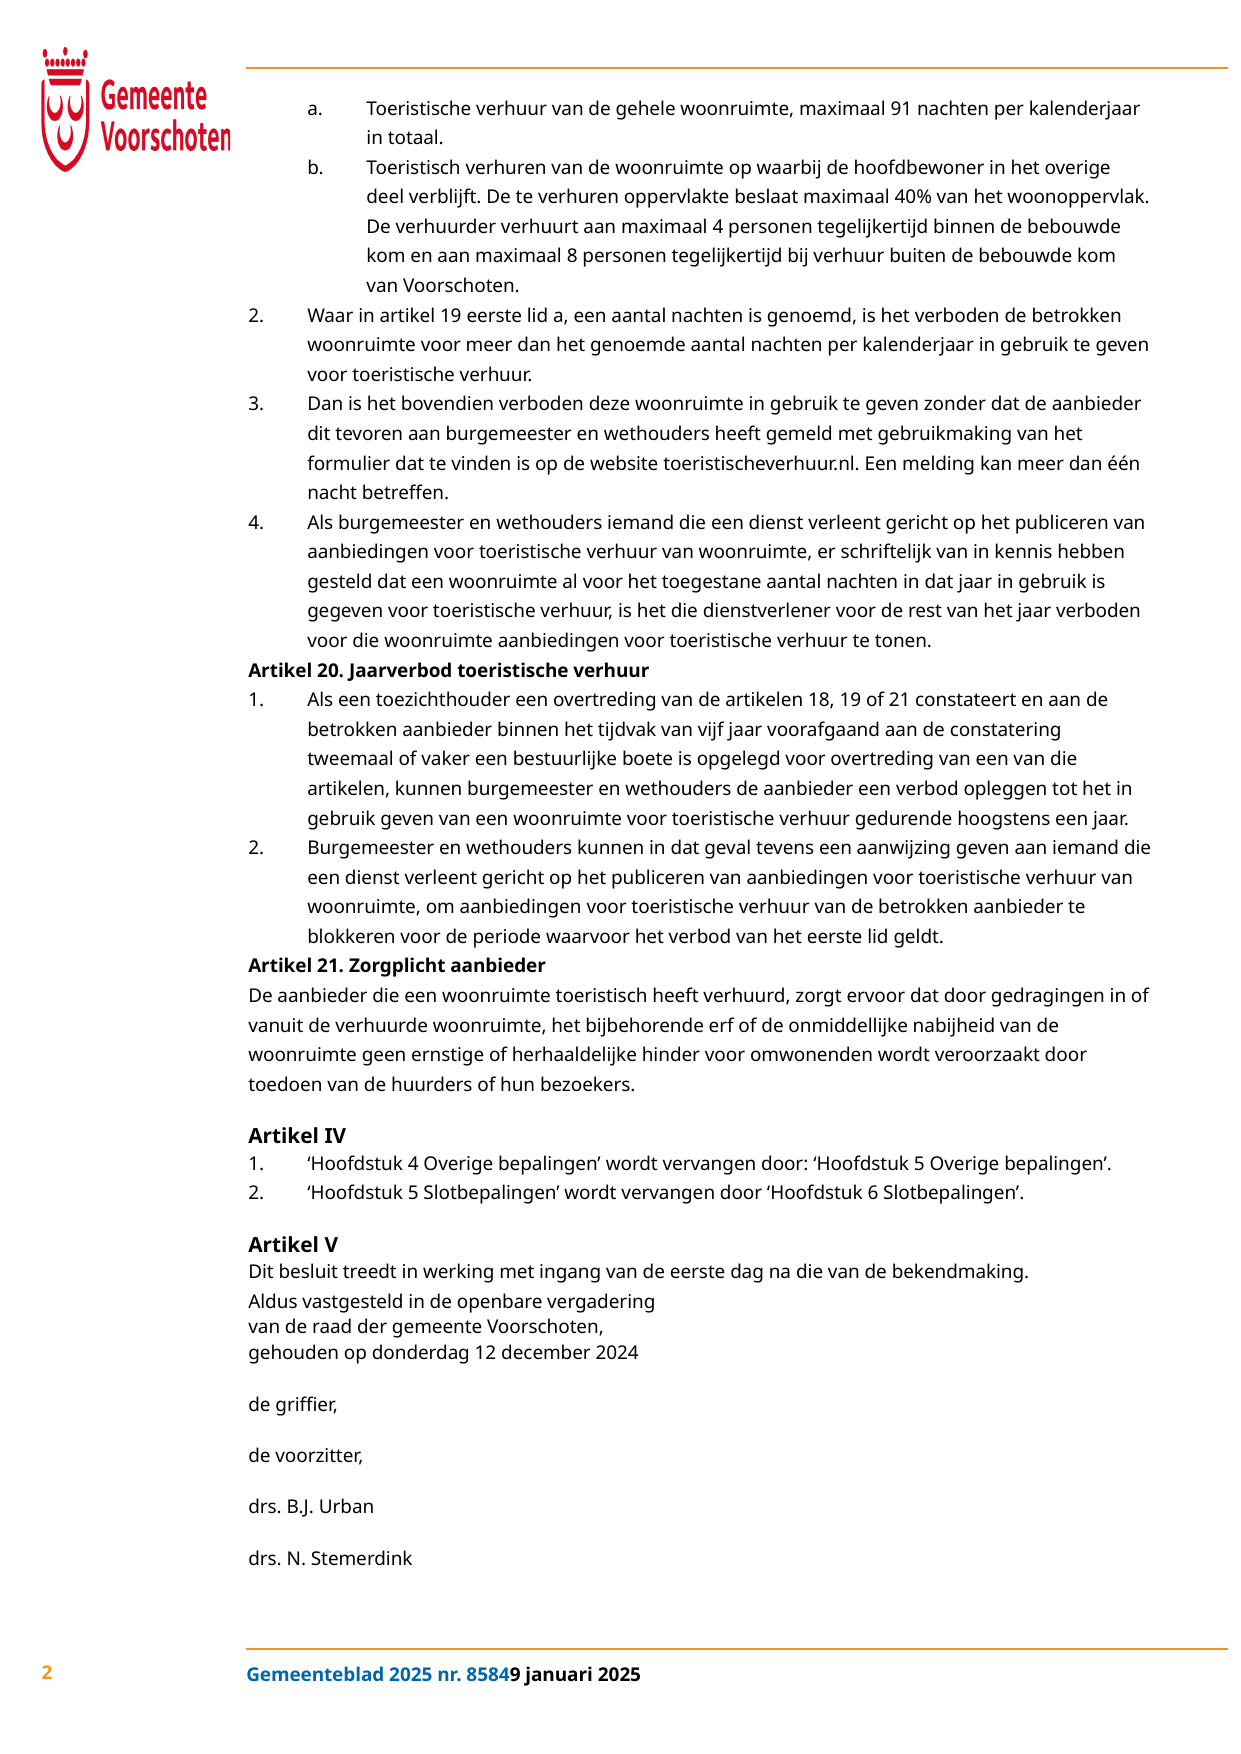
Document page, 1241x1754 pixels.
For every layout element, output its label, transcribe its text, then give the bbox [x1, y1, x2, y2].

text drs. N. Stemerdink [248, 1545, 1152, 1571]
text Artikel V [248, 1230, 1152, 1258]
text van de raad der gemeente Voorschoten, [248, 1314, 1152, 1339]
list Dan is het bovendien verboden deze woonruimte in gebruik te geven zonder dat de aanbieder dit tevoren aan burgemeester en wethouders heeft gemeld met gebruikmaking van het formulier dat te vinden is op de website toeristischeverhuur.nl. Een melding kan meer dan één nacht betreffen. [248, 391, 1152, 505]
list Toeristische verhuur van de gehele woonruimte, maximaal 91 nachten per kalenderjaar in totaal. [307, 95, 1152, 150]
list ‘Hoofdstuk 4 Overige bepalingen’ wordt vervangen door: ‘Hoofdstuk 5 Overige bepalingen’. [248, 1150, 1152, 1176]
text Dit besluit treedt in werking met ingang van de eerste dag na die van de bekendmaking. [248, 1258, 1152, 1284]
text gehouden op donderdag 12 december 2024 [248, 1339, 1152, 1365]
list Als een toezichthouder een overtreding van de artikelen 18, 19 of 21 constateert en aan de betrokken aanbieder binnen het tijdvak van vijf jaar voorafgaand aan de constatering tweemaal of vaker een bestuurlijke boete is opgelegd voor overtreding van een van die artikelen, kunnen burgemeester en wethouders de aanbieder een verbod opleggen tot het in gebruik geven van een woonruimte voor toeristische verhuur gedurende hoogstens een jaar. [248, 686, 1152, 831]
text Artikel 20. Jaarverbod toeristische verhuur [248, 657, 1152, 683]
text De aanbieder die een woonruimte toeristisch heeft verhuurd, zorgt ervoor dat door gedragingen in of vanuit de verhuurde woonruimte, het bijbehorende erf of de onmiddellijke nabijheid van de woonruimte geen ernstige of herhaaldelijke hinder voor omwonenden wordt veroorzaakt door toedoen van de huurders of hun bezoekers. [248, 982, 1152, 1097]
list Als burgemeester en wethouders iemand die een dienst verleent gericht op het publiceren van aanbiedingen voor toeristische verhuur van woonruimte, er schriftelijk van in kennis hebben gesteld dat een woonruimte al voor het toegestane aantal nachten in dat jaar in gebruik is gegeven voor toeristische verhuur, is het die dienstverlener voor de rest van het jaar verboden voor die woonruimte aanbiedingen voor toeristische verhuur te tonen. [248, 509, 1152, 653]
list Burgemeester en wethouders kunnen in dat geval tevens een aanwijzing geven aan iemand die een dienst verleent gericht op het publiceren van aanbiedingen voor toeristische verhuur van woonruimte, om aanbiedingen voor toeristische verhuur van de betrokken aanbieder te blokkeren voor de periode waarvoor het verbod van het eerste lid geldt. [248, 834, 1152, 949]
text Artikel 21. Zorgplicht aanbieder [248, 953, 1152, 978]
text de voorzitter, [248, 1442, 1152, 1468]
text Artikel IV [248, 1121, 1152, 1150]
list Waar in artikel 19 eerste lid a, een aantal nachten is genoemd, is het verboden de betrokken woonruimte voor meer dan het genoemde aantal nachten per kalenderjaar in gebruik te geven voor toeristische verhuur. [248, 302, 1152, 387]
picture [41, 47, 231, 172]
list ‘Hoofdstuk 5 Slotbepalingen’ wordt vervangen door ‘Hoofdstuk 6 Slotbepalingen’. [248, 1179, 1152, 1205]
text Aldus vastgesteld in de openbare vergadering [248, 1288, 1152, 1314]
list Toeristisch verhuren van de woonruimte op waarbij de hoofdbewoner in het overige deel verblijft. De te verhuren oppervlakte beslaat maximaal 40% van het woonoppervlak. De verhuurder verhuurt aan maximaal 4 personen tegelijkertijd binnen de bebouwde kom en aan maximaal 8 personen tegelijkertijd bij verhuur buiten de bebouwde kom van Voorschoten. [307, 154, 1152, 298]
text de griffier, [248, 1391, 1152, 1417]
text drs. B.J. Urban [248, 1494, 1152, 1519]
